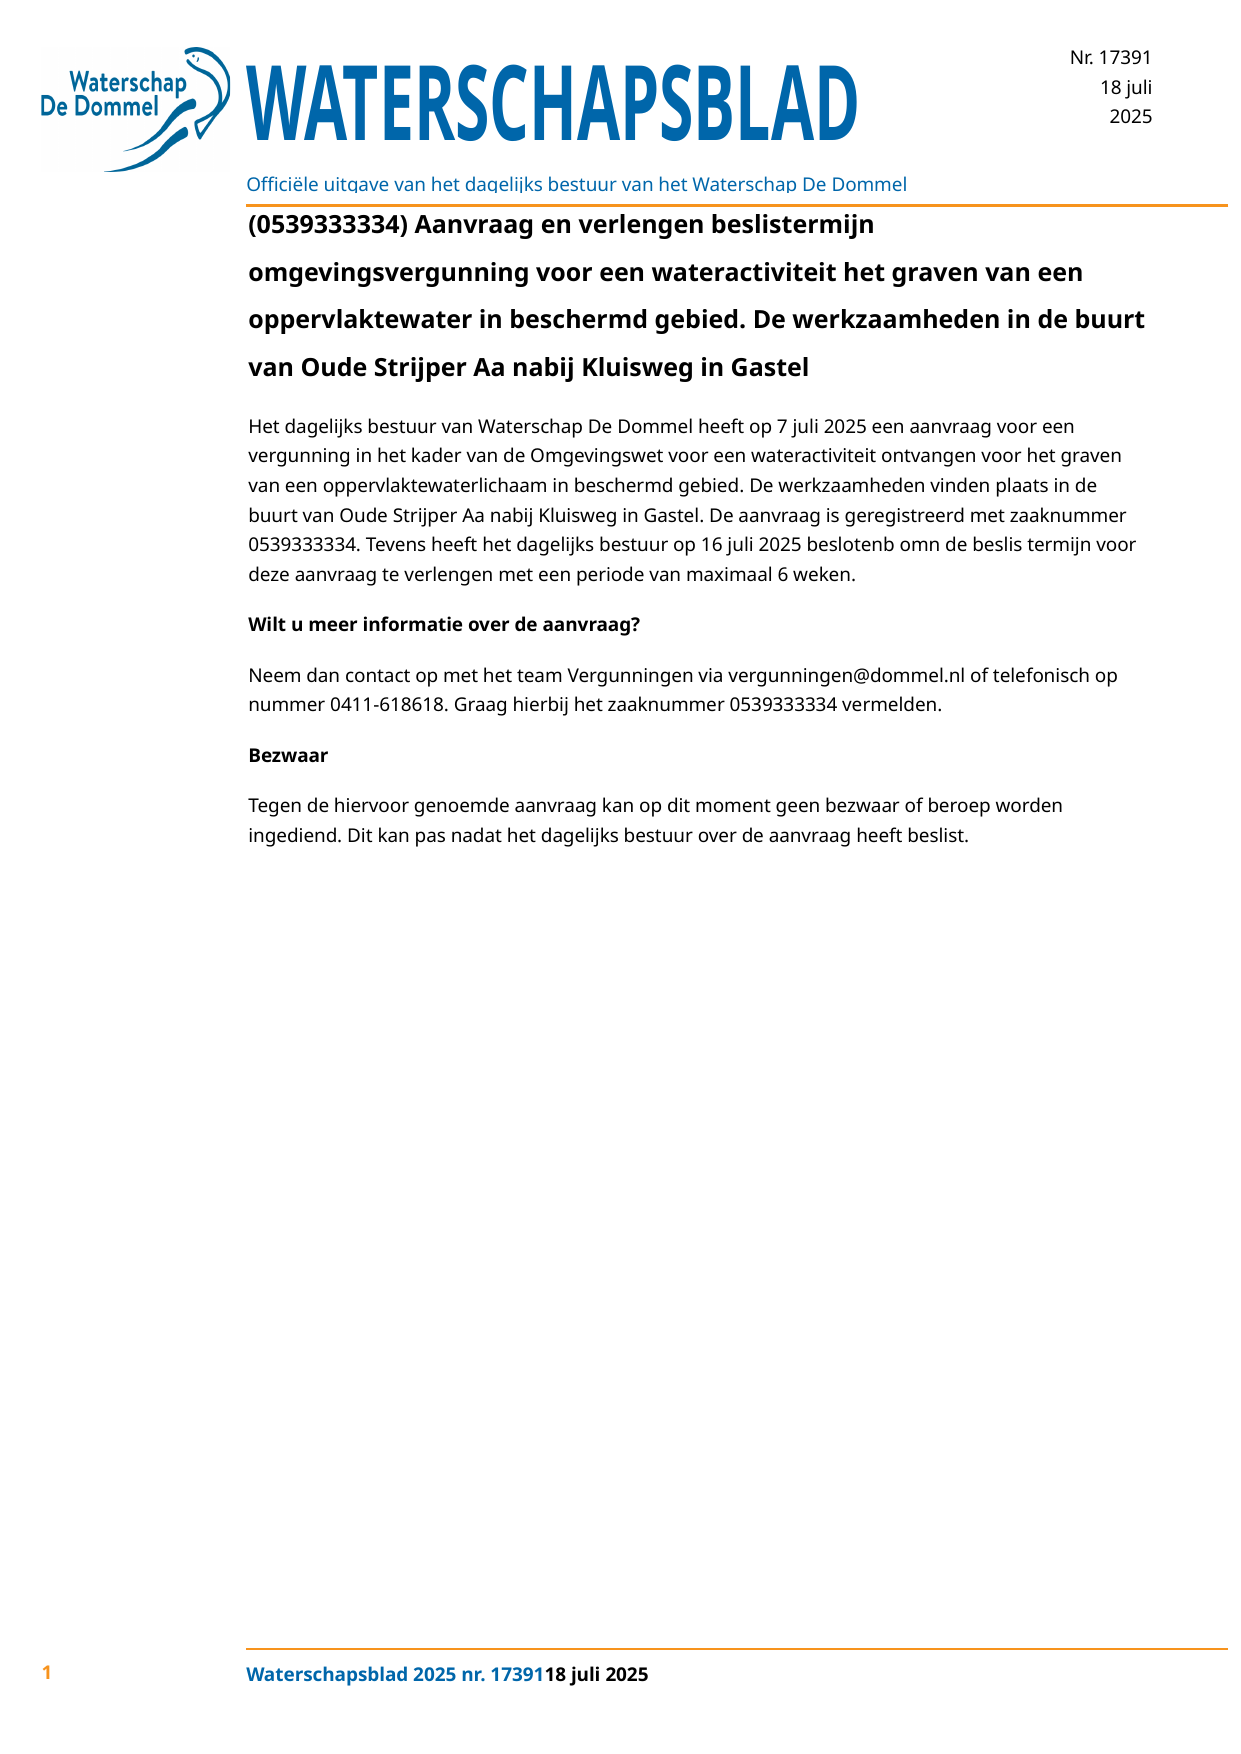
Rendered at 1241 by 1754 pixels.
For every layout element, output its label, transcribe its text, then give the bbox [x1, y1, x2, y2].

picture [198, 118, 210, 131]
picture [45, 99, 51, 111]
text Wilt u meer informatie over de aanvraag? [248, 611, 1152, 637]
text Bezwaar [248, 742, 1152, 768]
picture [204, 47, 231, 76]
text Het dagelijks bestuur van Waterschap De Dommel heeft op 7 juli 2025 een aanvraag voor een vergunning in het kader van de Omgevingswet voor een wateractiviteit ontvangen voor het graven van een oppervlaktewaterlichaam in beschermd gebied. De werkzaamheden vinden plaats in de buurt van Oude Strijper Aa nabij Kluisweg in Gastel. De aanvraag is geregistreerd met zaaknummer 0539333334. Tevens heeft het dagelijks bestuur op 16 juli 2025 beslotenb omn de beslis termijn voor deze aanvraag te verlengen met een periode van maximaal 6 weken. [248, 413, 1152, 587]
text Neem dan contact op met het team Vergunningen via vergunningen@dommel.nl of telefonisch op nummer 0411-618618. Graag hierbij het zaaknummer 0539333334 vermelden. [248, 662, 1152, 717]
text (0539333334) Aanvraag en verlengen beslistermijn omgevingsvergunning voor een wateractiviteit het graven van een oppervlaktewater in beschermd gebied. De werkzaamheden in de buurt van Oude Strijper Aa nabij Kluisweg in Gastel [248, 207, 1152, 384]
picture [41, 47, 231, 172]
text Tegen de hiervoor genoemde aanvraag kan op dit moment geen bezwaar of beroep worden ingediend. Dit kan pas nadat het dagelijks bestuur over de aanvraag heeft beslist. [248, 792, 1152, 848]
